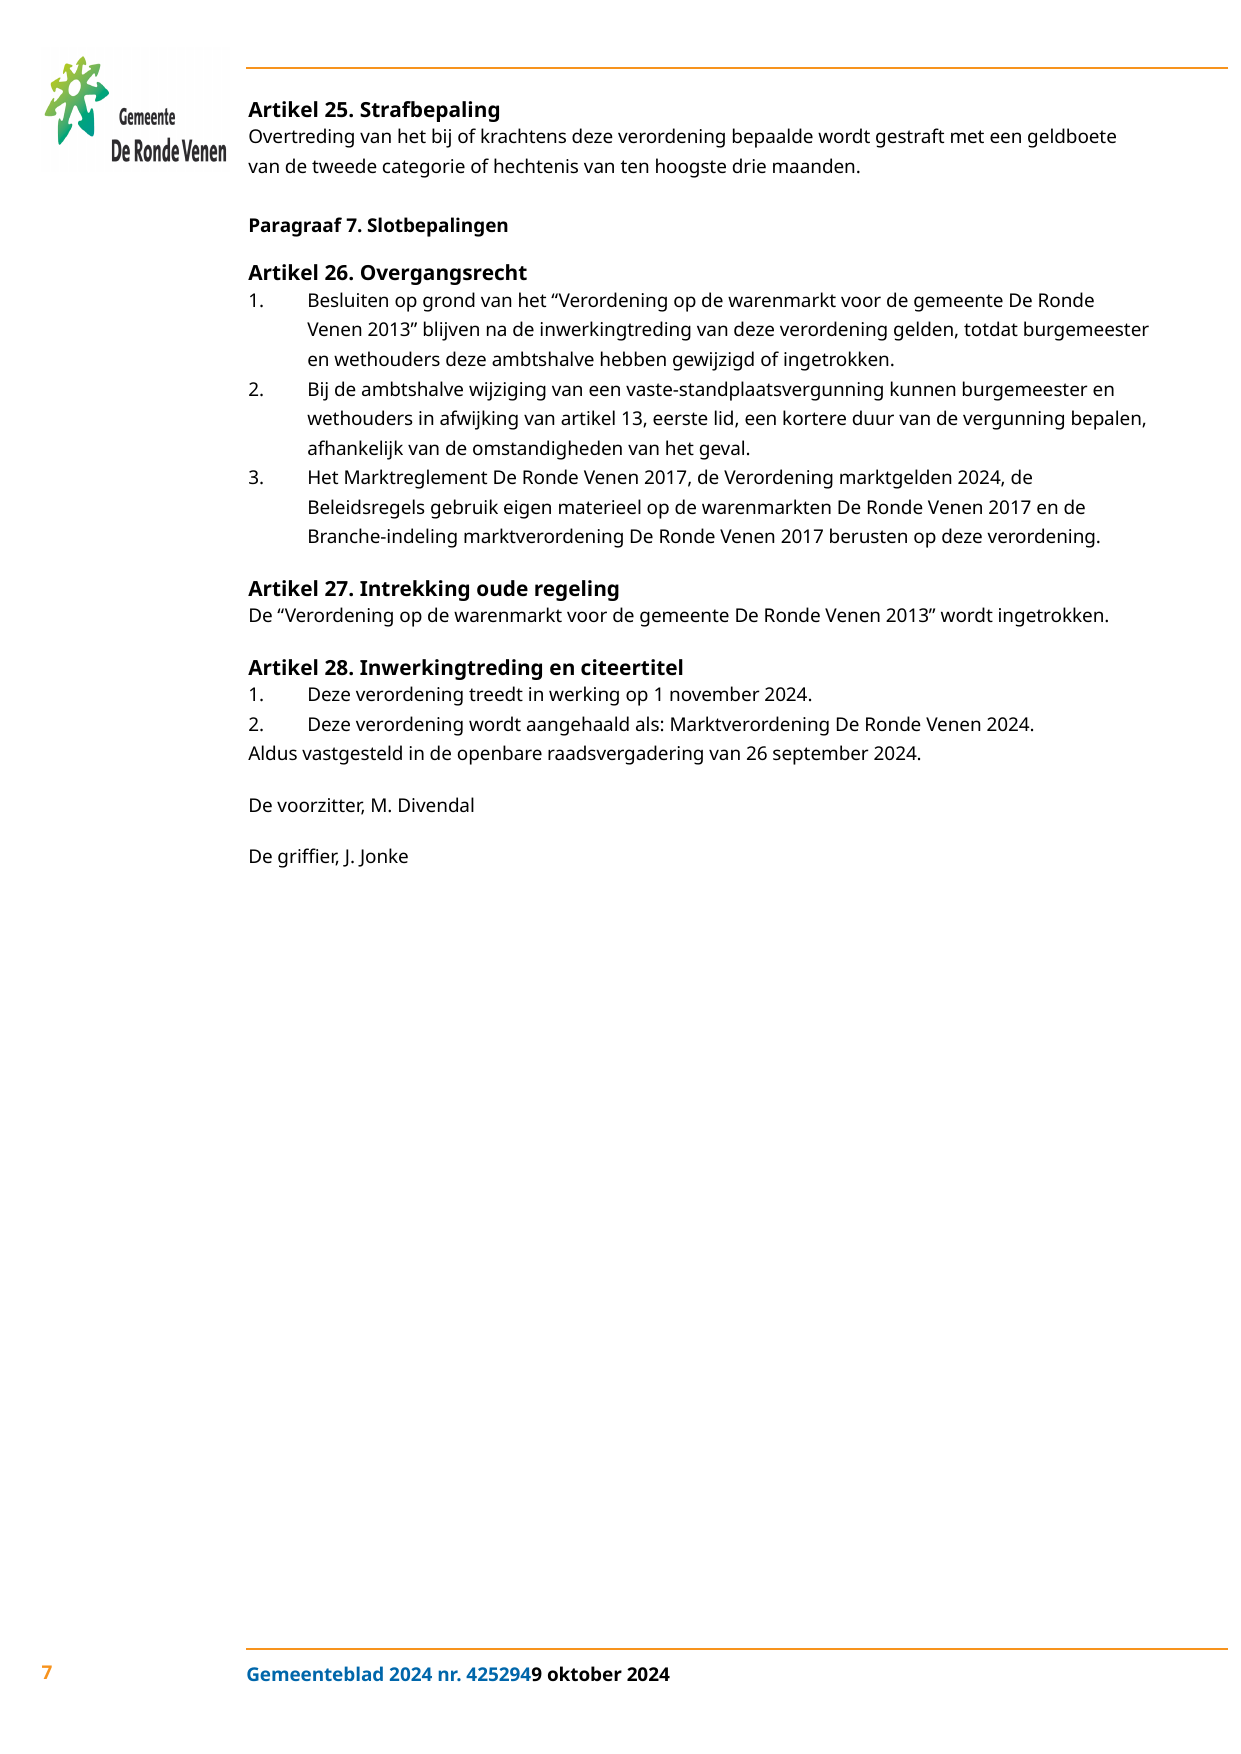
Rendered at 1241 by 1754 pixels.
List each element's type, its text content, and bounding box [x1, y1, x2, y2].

text Artikel 25. Strafbepaling [248, 95, 1152, 123]
picture [41, 47, 231, 172]
text Paragraaf 7. Slotbepalingen [248, 212, 1152, 238]
list Besluiten op grond van het “Verordening op de warenmarkt voor de gemeente De Ronde Venen 2013” blijven na de inwerkingtreding van deze verordening gelden, totdat burgemeester en wethouders deze ambtshalve hebben gewijzigd of ingetrokken. [248, 287, 1152, 372]
list Deze verordening treedt in werking op 1 november 2024. [248, 681, 1152, 707]
text Artikel 28. Inwerkingtreding en citeertitel [248, 653, 1152, 681]
text Artikel 26. Overgangsrecht [248, 258, 1152, 287]
text Overtreding van het bij of krachtens deze verordening bepaalde wordt gestraft met een geldboete van de tweede categorie of hechtenis van ten hoogste drie maanden. [248, 123, 1152, 178]
text De “Verordening op de warenmarkt voor de gemeente De Ronde Venen 2013” wordt ingetrokken. [248, 602, 1152, 628]
text Aldus vastgesteld in de openbare raadsvergadering van 26 september 2024. [248, 741, 1152, 766]
list Deze verordening wordt aangehaald als: Marktverordening De Ronde Venen 2024. [248, 711, 1152, 737]
text Artikel 27. Intrekking oude regeling [248, 574, 1152, 602]
text De voorzitter, M. Divendal [248, 792, 1152, 818]
list Bij de ambtshalve wijziging van een vaste-standplaatsvergunning kunnen burgemeester en wethouders in afwijking van artikel 13, eerste lid, een kortere duur van de vergunning bepalen, afhankelijk van de omstandigheden van het geval. [248, 376, 1152, 461]
list Het Marktreglement De Ronde Venen 2017, de Verordening marktgelden 2024, de Beleidsregels gebruik eigen materieel op de warenmarkten De Ronde Venen 2017 en de Branche-indeling marktverordening De Ronde Venen 2017 berusten op deze verordening. [248, 464, 1152, 549]
text De griffier, J. Jonke [248, 843, 1152, 869]
